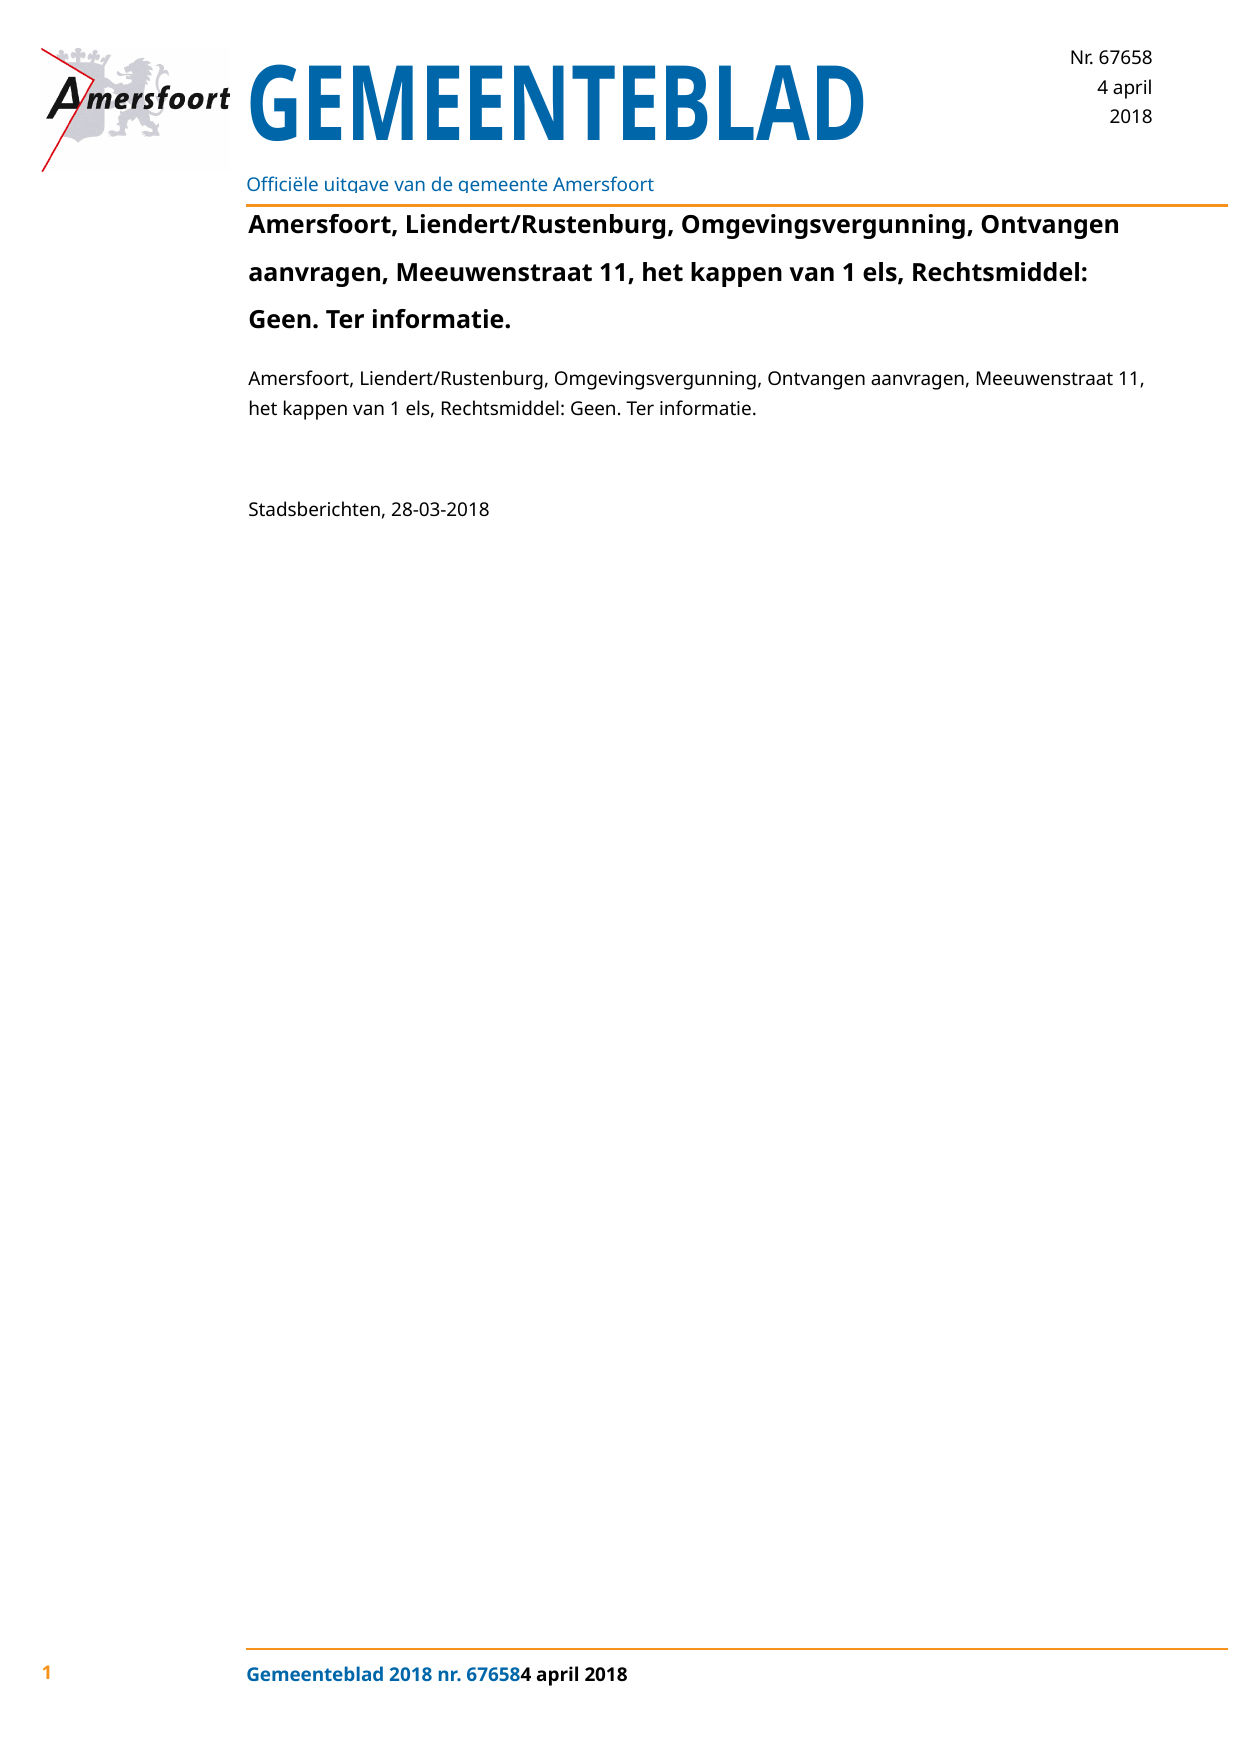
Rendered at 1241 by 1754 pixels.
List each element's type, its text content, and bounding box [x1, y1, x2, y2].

text Stadsberichten, 28-03-2018 [248, 496, 1152, 522]
text Amersfoort, Liendert/Rustenburg, Omgevingsvergunning, Ontvangen aanvragen, Meeuwenstraat 11, het kappen van 1 els, Rechtsmiddel: Geen. Ter informatie. [248, 207, 1152, 336]
text Amersfoort, Liendert/Rustenburg, Omgevingsvergunning, Ontvangen aanvragen, Meeuwenstraat 11, het kappen van 1 els, Rechtsmiddel: Geen. Ter informatie. [248, 366, 1152, 421]
picture [41, 47, 231, 172]
